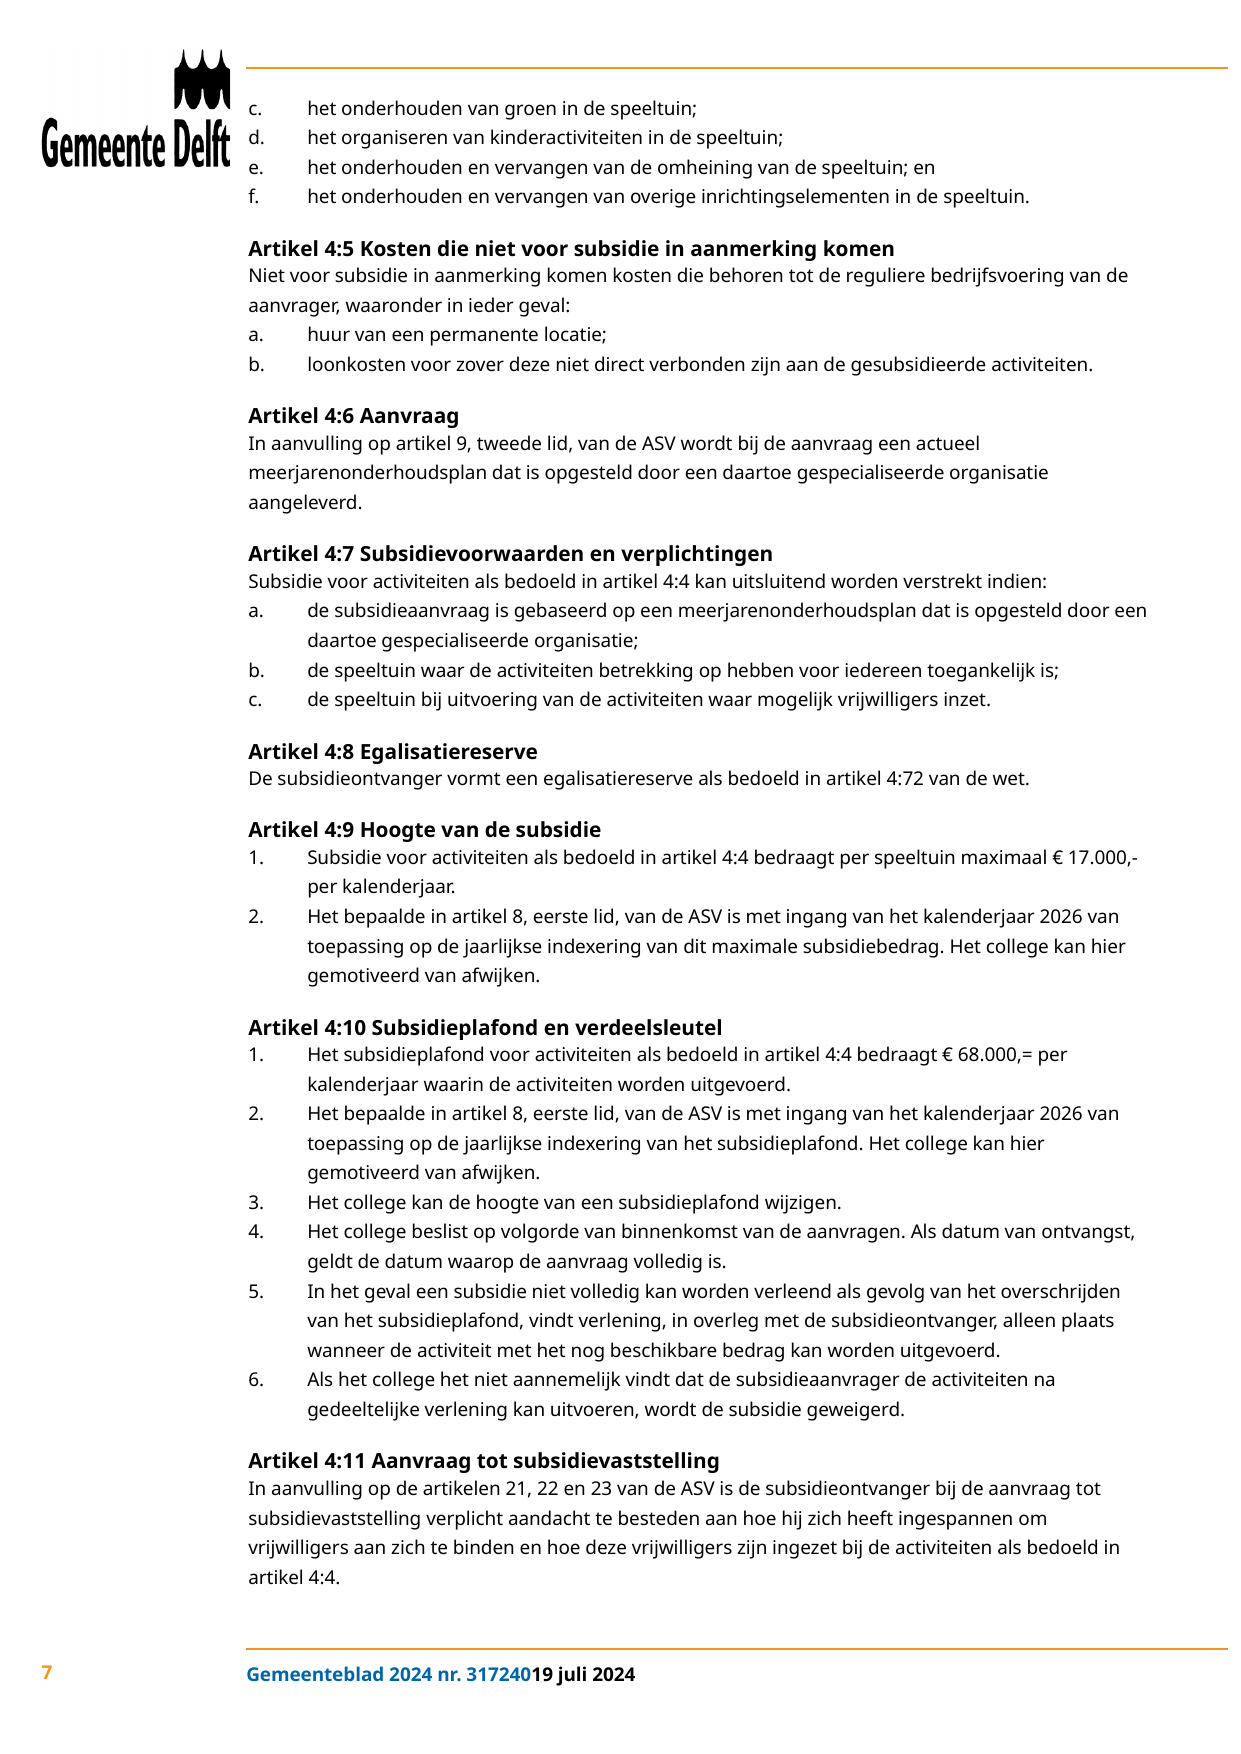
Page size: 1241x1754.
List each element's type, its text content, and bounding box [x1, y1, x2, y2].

text Subsidie voor activiteiten als bedoeld in artikel 4:4 kan uitsluitend worden verstrekt indien: [248, 568, 1152, 594]
text Artikel 4:11 Aanvraag tot subsidievaststelling [248, 1447, 1152, 1475]
list Het college kan de hoogte van een subsidieplafond wijzigen. [248, 1189, 1152, 1215]
list Als het college het niet aannemelijk vindt dat de subsidieaanvrager de activiteiten na gedeeltelijke verlening kan uitvoeren, wordt de subsidie geweigerd. [248, 1367, 1152, 1422]
text In aanvulling op de artikelen 21, 22 en 23 van de ASV is de subsidieontvanger bij de aanvraag tot subsidievaststelling verplicht aandacht te besteden aan hoe hij zich heeft ingespannen om vrijwilligers aan zich te binden en hoe deze vrijwilligers zijn ingezet bij de activiteiten als bedoeld in artikel 4:4. [248, 1475, 1152, 1589]
list Het bepaalde in artikel 8, eerste lid, van de ASV is met ingang van het kalenderjaar 2026 van toepassing op de jaarlijkse indexering van het subsidieplafond. Het college kan hier gemotiveerd van afwijken. [248, 1100, 1152, 1185]
list Het bepaalde in artikel 8, eerste lid, van de ASV is met ingang van het kalenderjaar 2026 van toepassing op de jaarlijkse indexering van dit maximale subsidiebedrag. Het college kan hier gemotiveerd van afwijken. [248, 903, 1152, 988]
list de speeltuin bij uitvoering van de activiteiten waar mogelijk vrijwilligers inzet. [248, 686, 1152, 712]
text Artikel 4:6 Aanvraag [248, 402, 1152, 430]
list In het geval een subsidie niet volledig kan worden verleend als gevolg van het overschrijden van het subsidieplafond, vindt verlening, in overleg met de subsidieontvanger, alleen plaats wanneer de activiteit met het nog beschikbare bedrag kan worden uitgevoerd. [248, 1278, 1152, 1363]
list Het subsidieplafond voor activiteiten als bedoeld in artikel 4:4 bedraagt € 68.000,= per kalenderjaar waarin de activiteiten worden uitgevoerd. [248, 1041, 1152, 1097]
list de speeltuin waar de activiteiten betrekking op hebben voor iedereen toegankelijk is; [248, 657, 1152, 682]
text In aanvulling op artikel 9, tweede lid, van de ASV wordt bij de aanvraag een actueel meerjarenonderhoudsplan dat is opgesteld door een daartoe gespecialiseerde organisatie aangeleverd. [248, 430, 1152, 515]
list het onderhouden en vervangen van overige inrichtingselementen in de speeltuin. [248, 183, 1152, 209]
list loonkosten voor zover deze niet direct verbonden zijn aan de gesubsidieerde activiteiten. [248, 351, 1152, 377]
list de subsidieaanvraag is gebaseerd op een meerjarenonderhoudsplan dat is opgesteld door een daartoe gespecialiseerde organisatie; [248, 598, 1152, 653]
list Het college beslist op volgorde van binnenkomst van de aanvragen. Als datum van ontvangst, geldt de datum waarop de aanvraag volledig is. [248, 1219, 1152, 1274]
text Artikel 4:10 Subsidieplafond en verdeelsleutel [248, 1013, 1152, 1041]
list het onderhouden van groen in de speeltuin; [248, 95, 1152, 121]
list het organiseren van kinderactiviteiten in de speeltuin; [248, 124, 1152, 150]
list Subsidie voor activiteiten als bedoeld in artikel 4:4 bedraagt per speeltuin maximaal € 17.000,- per kalenderjaar. [248, 844, 1152, 899]
text Niet voor subsidie in aanmerking komen kosten die behoren tot de reguliere bedrijfsvoering van de aanvrager, waaronder in ieder geval: [248, 262, 1152, 318]
list het onderhouden en vervangen van de omheining van de speeltuin; en [248, 154, 1152, 180]
picture [41, 47, 231, 172]
text Artikel 4:9 Hoogte van de subsidie [248, 816, 1152, 844]
text Artikel 4:7 Subsidievoorwaarden en verplichtingen [248, 539, 1152, 568]
text De subsidieontvanger vormt een egalisatiereserve als bedoeld in artikel 4:72 van de wet. [248, 765, 1152, 791]
text Artikel 4:8 Egalisatiereserve [248, 737, 1152, 765]
text Artikel 4:5 Kosten die niet voor subsidie in aanmerking komen [248, 234, 1152, 262]
list huur van een permanente locatie; [248, 322, 1152, 347]
